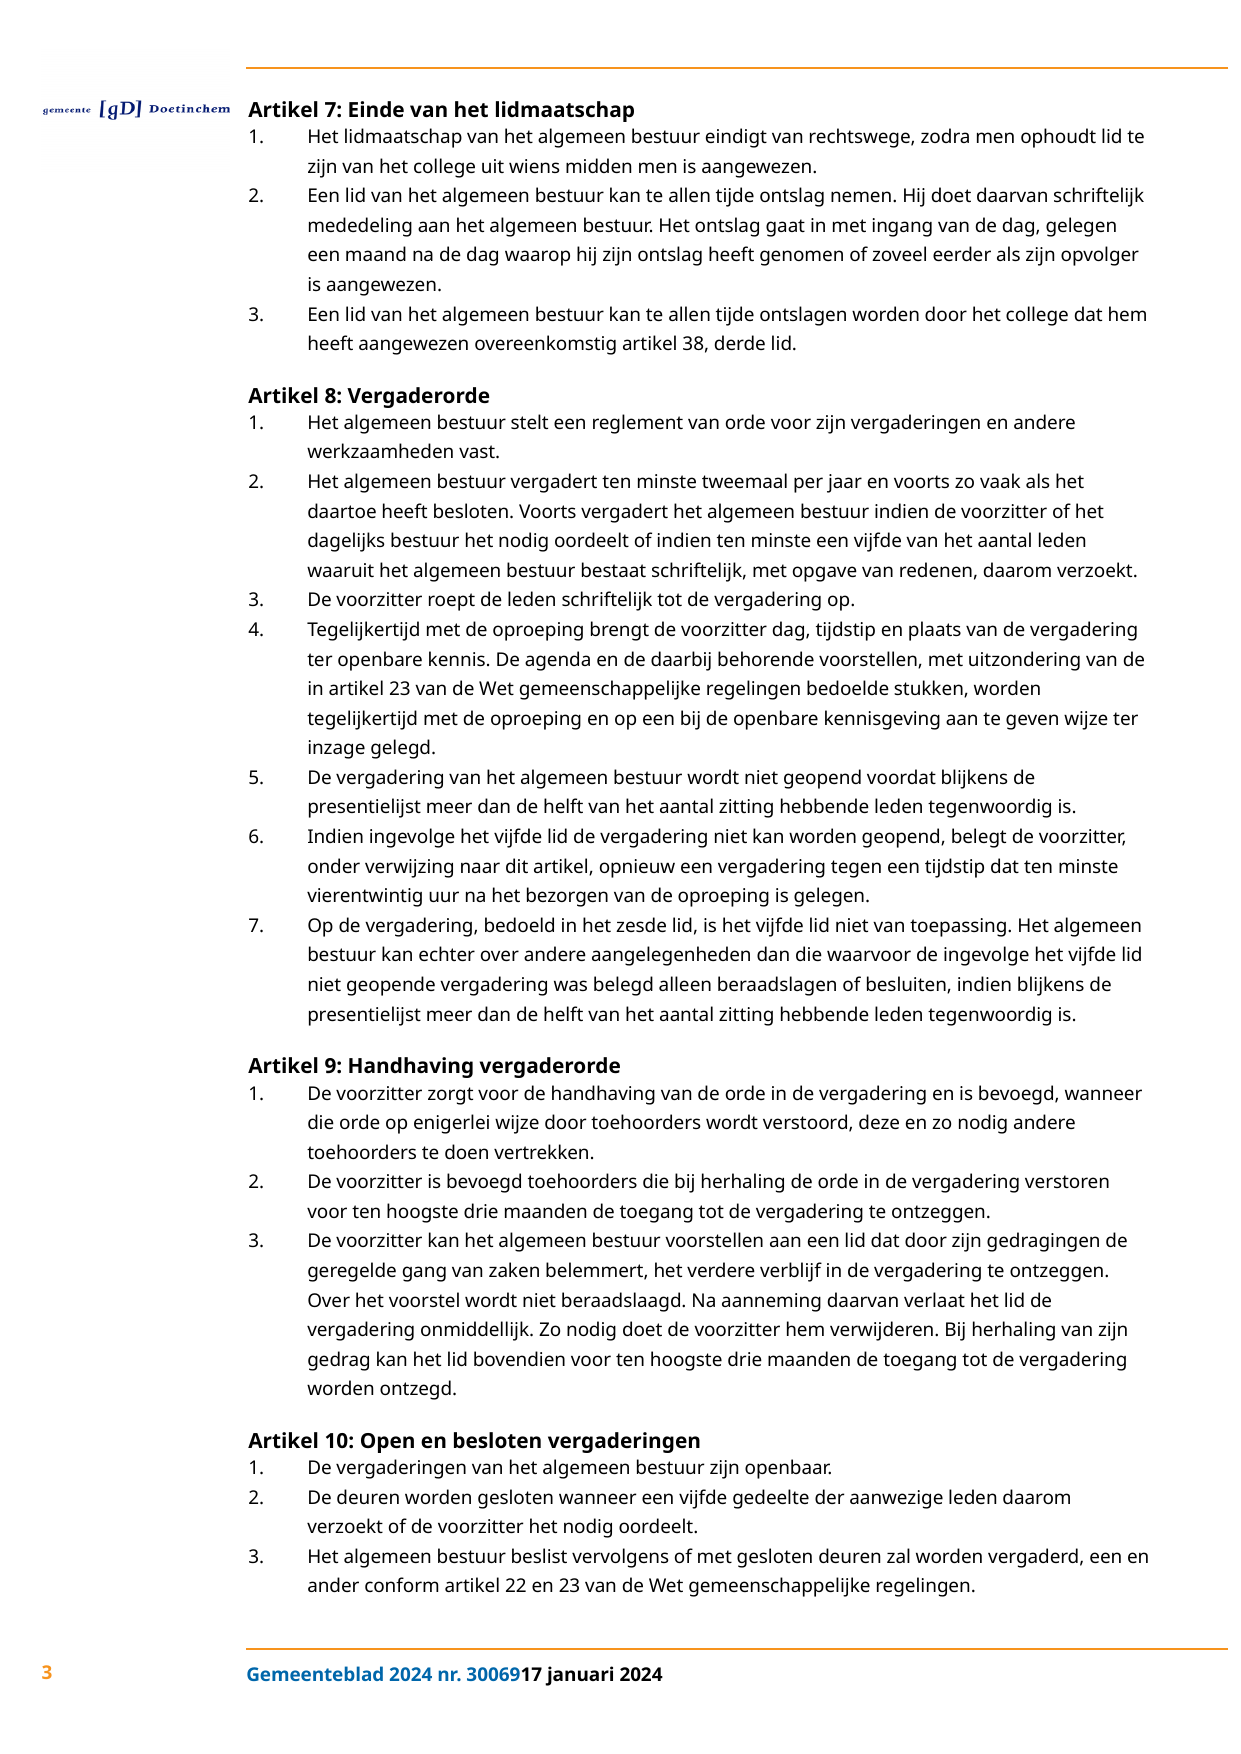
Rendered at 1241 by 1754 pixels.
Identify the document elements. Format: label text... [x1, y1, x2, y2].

list Het lidmaatschap van het algemeen bestuur eindigt van rechtswege, zodra men ophoudt lid te zijn van het college uit wiens midden men is aangewezen. [248, 123, 1152, 178]
text Artikel 8: Vergaderorde [248, 381, 1152, 409]
list Het algemeen bestuur stelt een reglement van orde voor zijn vergaderingen en andere werkzaamheden vast. [248, 409, 1152, 464]
list De voorzitter zorgt voor de handhaving van de orde in de vergadering en is bevoegd, wanneer die orde op enigerlei wijze door toehoorders wordt verstoord, deze en zo nodig andere toehoorders te doen vertrekken. [248, 1080, 1152, 1164]
text Artikel 7: Einde van het lidmaatschap [248, 95, 1152, 123]
list De vergaderingen van het algemeen bestuur zijn openbaar. [248, 1454, 1152, 1480]
list De voorzitter roept de leden schriftelijk tot de vergadering op. [248, 587, 1152, 612]
list De voorzitter kan het algemeen bestuur voorstellen aan een lid dat door zijn gedragingen de geregelde gang van zaken belemmert, het verdere verblijf in de vergadering te ontzeggen. Over het voorstel wordt niet beraadslaagd. Na aanneming daarvan verlaat het lid de vergadering onmiddellijk. Zo nodig doet de voorzitter hem verwijderen. Bij herhaling van zijn gedrag kan het lid bovendien voor ten hoogste drie maanden de toegang tot de vergadering worden ontzegd. [248, 1228, 1152, 1401]
picture [41, 47, 231, 172]
list Op de vergadering, bedoeld in het zesde lid, is het vijfde lid niet van toepassing. Het algemeen bestuur kan echter over andere aangelegenheden dan die waarvoor de ingevolge het vijfde lid niet geopende vergadering was belegd alleen beraadslagen of besluiten, indien blijkens de presentielijst meer dan de helft van het aantal zitting hebbende leden tegenwoordig is. [248, 912, 1152, 1027]
text Artikel 10: Open en besloten vergaderingen [248, 1426, 1152, 1454]
list Indien ingevolge het vijfde lid de vergadering niet kan worden geopend, belegt de voorzitter, onder verwijzing naar dit artikel, opnieuw een vergadering tegen een tijdstip dat ten minste vierentwintig uur na het bezorgen van de oproeping is gelegen. [248, 823, 1152, 908]
list Tegelijkertijd met de oproeping brengt de voorzitter dag, tijdstip en plaats van de vergadering ter openbare kennis. De agenda en de daarbij behorende voorstellen, met uitzondering van de in artikel 23 van de Wet gemeenschappelijke regelingen bedoelde stukken, worden tegelijkertijd met de oproeping en op een bij de openbare kennisgeving aan te geven wijze ter inzage gelegd. [248, 616, 1152, 760]
list De vergadering van het algemeen bestuur wordt niet geopend voordat blijkens de presentielijst meer dan de helft van het aantal zitting hebbende leden tegenwoordig is. [248, 764, 1152, 819]
list Een lid van het algemeen bestuur kan te allen tijde ontslag nemen. Hij doet daarvan schriftelijk mededeling aan het algemeen bestuur. Het ontslag gaat in met ingang van de dag, gelegen een maand na de dag waarop hij zijn ontslag heeft genomen of zoveel eerder als zijn opvolger is aangewezen. [248, 182, 1152, 297]
text Artikel 9: Handhaving vergaderorde [248, 1051, 1152, 1080]
list Het algemeen bestuur vergadert ten minste tweemaal per jaar en voorts zo vaak als het daartoe heeft besloten. Voorts vergadert het algemeen bestuur indien de voorzitter of het dagelijks bestuur het nodig oordeelt of indien ten minste een vijfde van het aantal leden waaruit het algemeen bestuur bestaat schriftelijk, met opgave van redenen, daarom verzoekt. [248, 468, 1152, 583]
list De deuren worden gesloten wanneer een vijfde gedeelte der aanwezige leden daarom verzoekt of de voorzitter het nodig oordeelt. [248, 1484, 1152, 1539]
list Het algemeen bestuur beslist vervolgens of met gesloten deuren zal worden vergaderd, een en ander conform artikel 22 en 23 van de Wet gemeenschappelijke regelingen. [248, 1543, 1152, 1598]
list Een lid van het algemeen bestuur kan te allen tijde ontslagen worden door het college dat hem heeft aangewezen overeenkomstig artikel 38, derde lid. [248, 301, 1152, 356]
list De voorzitter is bevoegd toehoorders die bij herhaling de orde in de vergadering verstoren voor ten hoogste drie maanden de toegang tot de vergadering te ontzeggen. [248, 1168, 1152, 1224]
